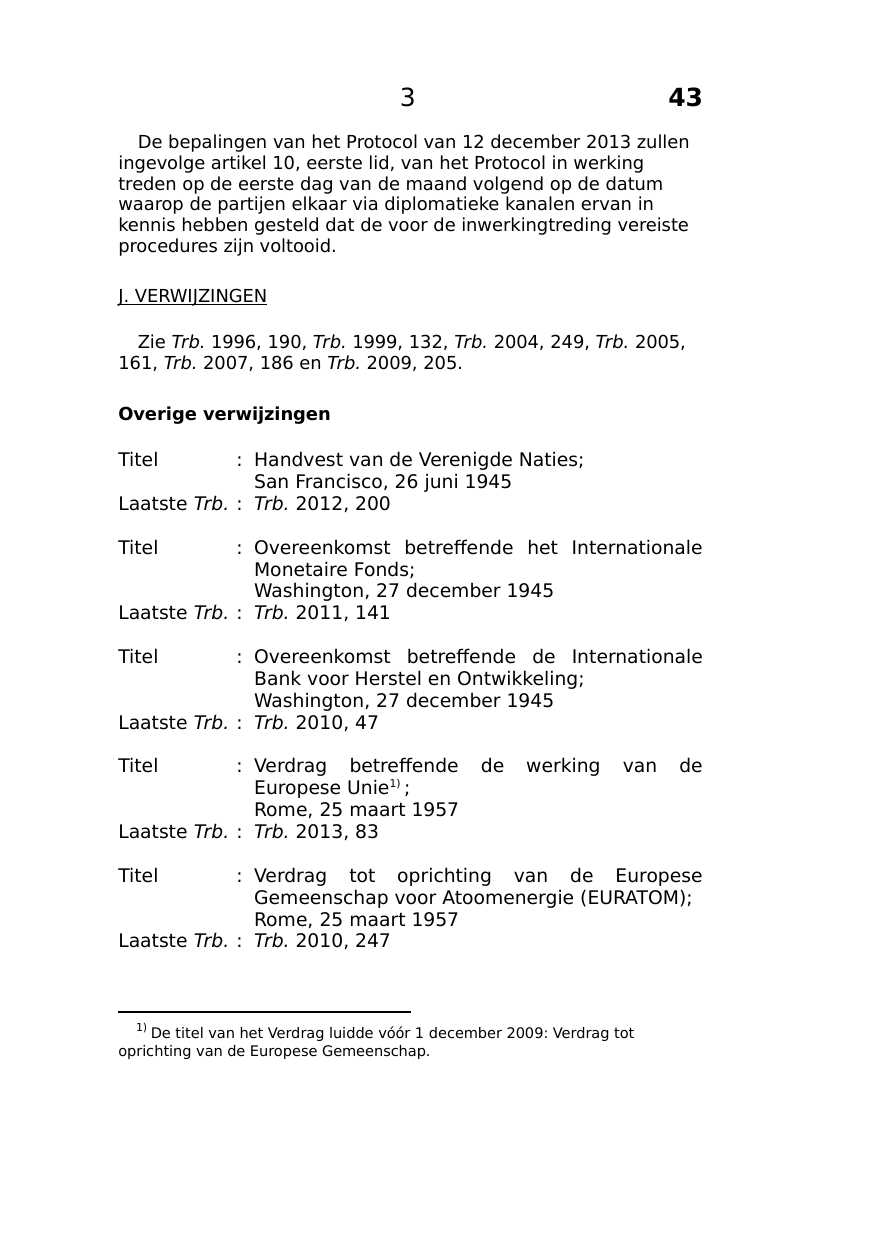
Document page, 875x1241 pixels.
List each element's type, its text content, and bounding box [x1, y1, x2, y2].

subtitle Overige verwijzingen [118, 403, 703, 424]
text Zie Trb. 1996, 190, Trb. 1999, 132, Trb. 2004, 249, Trb. 2005, 161, Trb. 2007, 186 en Trb. 2009, 205. [118, 332, 703, 373]
table_cell [254, 843, 703, 865]
table_header Titel [118, 449, 236, 493]
table_cell Titel [118, 646, 236, 712]
table_cell : [236, 602, 254, 624]
table_header Handvest van de Verenigde Naties; San Francisco, 26 juni 1945 [254, 449, 703, 493]
table_cell Trb. 2011, 141 [254, 602, 703, 624]
table_cell : [236, 493, 254, 515]
table_cell Verdrag tot oprichting van de Europese Gemeenschap voor Atoomenergie (EURATOM); Rome, 25 maart 1957 [254, 865, 703, 930]
table_cell [236, 952, 254, 974]
table_cell Overeenkomst betreffende het Internationale Monetaire Fonds; Washington, 27 december 1945 [254, 537, 703, 602]
table_cell [254, 624, 703, 646]
text De bepalingen van het Protocol van 12 december 2013 zullen ingevolge artikel 10, eerste lid, van het Protocol in werking treden op de eerste dag van de maand volgend op de datum waarop de partijen elkaar via diplomatieke kanalen ervan in kennis hebben gesteld dat de voor de inwerkingtreding vereiste procedures zijn voltooid. [118, 132, 703, 256]
table_cell [254, 734, 703, 755]
table_cell : [236, 537, 254, 602]
table_header : [236, 449, 254, 493]
table_cell [236, 515, 254, 537]
table_cell Titel [118, 755, 236, 821]
table_cell Laatste Trb. [118, 602, 236, 624]
table_cell : [236, 755, 254, 821]
table_cell : [236, 821, 254, 843]
table_cell Trb. 2010, 47 [254, 712, 703, 733]
subtitle J. VERWIJZINGEN [118, 286, 703, 307]
table_cell [118, 734, 236, 755]
table_cell Laatste Trb. [118, 821, 236, 843]
table_cell Trb. 2012, 200 [254, 493, 703, 515]
table_cell [236, 624, 254, 646]
table_cell Titel [118, 865, 236, 930]
table_cell [118, 952, 236, 974]
table_cell [236, 843, 254, 865]
table_cell : [236, 865, 254, 930]
table_cell Trb. 2013, 83 [254, 821, 703, 843]
table_cell [236, 734, 254, 755]
table_cell Titel [118, 537, 236, 602]
table_cell [118, 624, 236, 646]
table_cell Overeenkomst betreffende de Internationale Bank voor Herstel en Ontwikkeling; Washington, 27 december 1945 [254, 646, 703, 712]
table_cell Laatste Trb. [118, 930, 236, 952]
table_cell Laatste Trb. [118, 712, 236, 733]
table_cell [118, 843, 236, 865]
table_cell : [236, 646, 254, 712]
table_cell [254, 515, 703, 537]
table_cell : [236, 930, 254, 952]
table_cell Laatste Trb. [118, 493, 236, 515]
table_cell [118, 515, 236, 537]
table_cell Trb. 2010, 247 [254, 930, 703, 952]
table_cell [254, 952, 703, 974]
table_cell Verdrag betreffende de werking van de Europese Unie; Rome, 25 maart 1957 [254, 755, 703, 821]
table_cell : [236, 712, 254, 733]
